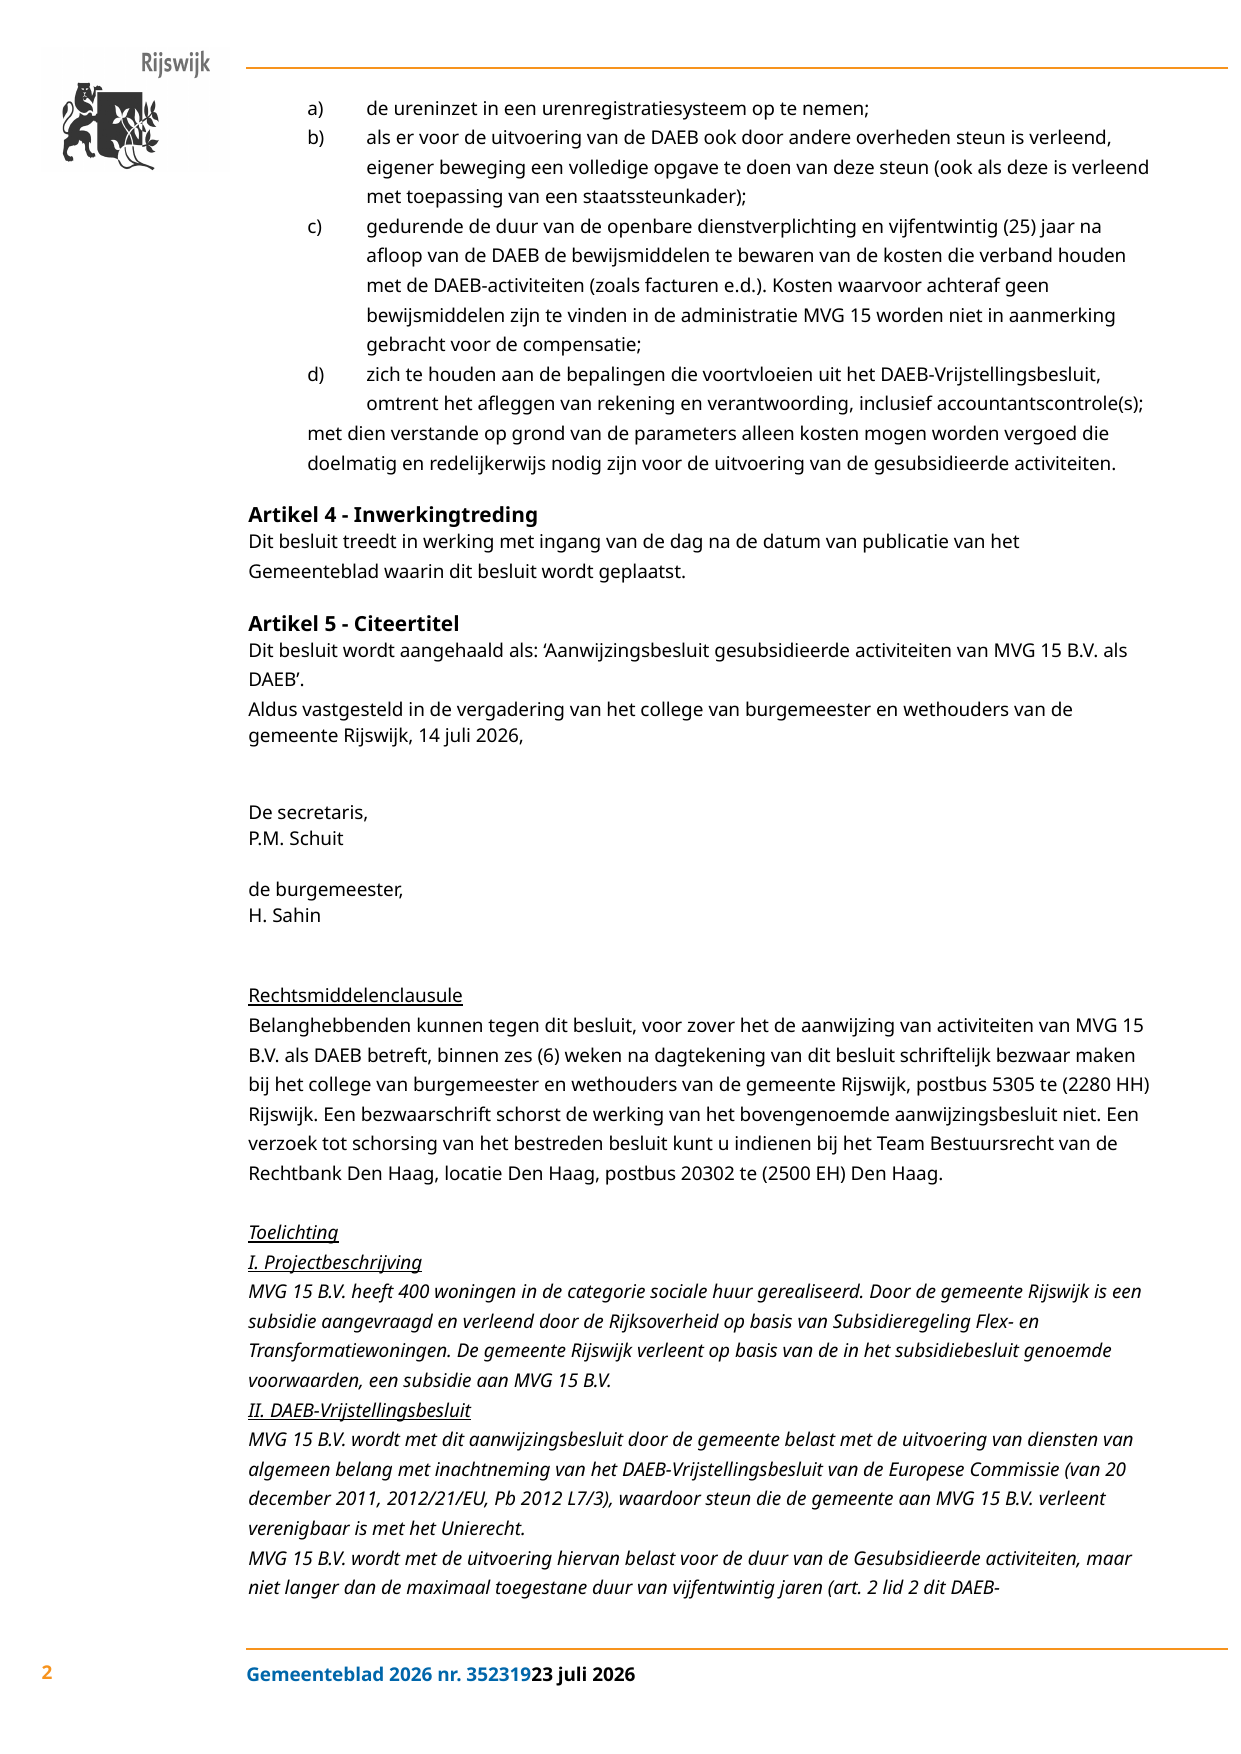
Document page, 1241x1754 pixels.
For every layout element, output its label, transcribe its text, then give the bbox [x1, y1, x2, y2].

text MVG 15 B.V. heeft 400 woningen in de categorie sociale huur gerealiseerd. Door de gemeente Rijswijk is een subsidie aangevraagd en verleend door de Rijksoverheid op basis van Subsidieregeling Flex- en Transformatiewoningen. De gemeente Rijswijk verleent op basis van de in het subsidiebesluit genoemde voorwaarden, een subsidie aan MVG 15 B.V. [248, 1278, 1152, 1393]
text Aldus vastgesteld in de vergadering van het college van burgemeester en wethouders van de gemeente Rijswijk, 14 juli 2026, [248, 696, 1152, 748]
text Rechtsmiddelenclausule [248, 983, 1152, 1008]
text Dit besluit treedt in werking met ingang van de dag na de datum van publicatie van het Gemeenteblad waarin dit besluit wordt geplaatst. [248, 529, 1152, 584]
list gedurende de duur van de openbare dienstverplichting en vijfentwintig (25) jaar na afloop van de DAEB de bewijsmiddelen te bewaren van de kosten die verband houden met de DAEB-activiteiten (zoals facturen e.d.). Kosten waarvoor achteraf geen bewijsmiddelen zijn te vinden in de administratie MVG 15 worden niet in aanmerking gebracht voor de compensatie; [307, 213, 1152, 357]
text H. Sahin [248, 902, 1152, 928]
list met dien verstande op grond van de parameters alleen kosten mogen worden vergoed die doelmatig en redelijkerwijs nodig zijn voor de uitvoering van de gesubsidieerde activiteiten. [248, 420, 1152, 476]
text II. DAEB-Vrijstellingsbesluit [248, 1397, 1152, 1423]
text De secretaris, [248, 799, 1152, 825]
text I. Projectbeschrijving [248, 1249, 1152, 1275]
text MVG 15 B.V. wordt met dit aanwijzingsbesluit door de gemeente belast met de uitvoering van diensten van algemeen belang met inachtneming van het DAEB-Vrijstellingsbesluit van de Europese Commissie (van 20 december 2011, 2012/21/EU, Pb 2012 L7/3), waardoor steun die de gemeente aan MVG 15 B.V. verleent verenigbaar is met het Unierecht. [248, 1426, 1152, 1541]
text Belanghebbenden kunnen tegen dit besluit, voor zover het de aanwijzing van activiteiten van MVG 15 B.V. als DAEB betreft, binnen zes (6) weken na dagtekening van dit besluit schriftelijk bezwaar maken bij het college van burgemeester en wethouders van de gemeente Rijswijk, postbus 5305 te (2280 HH) Rijswijk. Een bezwaarschrift schorst de werking van het bovengenoemde aanwijzingsbesluit niet. Een verzoek tot schorsing van het bestreden besluit kunt u indienen bij het Team Bestuursrecht van de Rechtbank Den Haag, locatie Den Haag, postbus 20302 te (2500 EH) Den Haag. [248, 1012, 1152, 1186]
picture [41, 47, 231, 172]
text Dit besluit wordt aangehaald als: ‘Aanwijzingsbesluit gesubsidieerde activiteiten van MVG 15 B.V. als DAEB’. [248, 637, 1152, 692]
text de burgemeester, [248, 876, 1152, 902]
text P.M. Schuit [248, 825, 1152, 851]
text Artikel 5 - Citeertitel [248, 609, 1152, 637]
list zich te houden aan de bepalingen die voortvloeien uit het DAEB-Vrijstellingsbesluit, omtrent het afleggen van rekening en verantwoording, inclusief accountantscontrole(s); [307, 361, 1152, 416]
text Artikel 4 - Inwerkingtreding [248, 500, 1152, 529]
text Toelichting [248, 1219, 1152, 1245]
list als er voor de uitvoering van de DAEB ook door andere overheden steun is verleend, eigener beweging een volledige opgave te doen van deze steun (ook als deze is verleend met toepassing van een staatssteunkader); [307, 124, 1152, 209]
text MVG 15 B.V. wordt met de uitvoering hiervan belast voor de duur van de Gesubsidieerde activiteiten, maar niet langer dan de maximaal toegestane duur van vijfentwintig jaren (art. 2 lid 2 dit DAEB- [248, 1545, 1152, 1600]
list de ureninzet in een urenregistratiesysteem op te nemen; [307, 95, 1152, 121]
